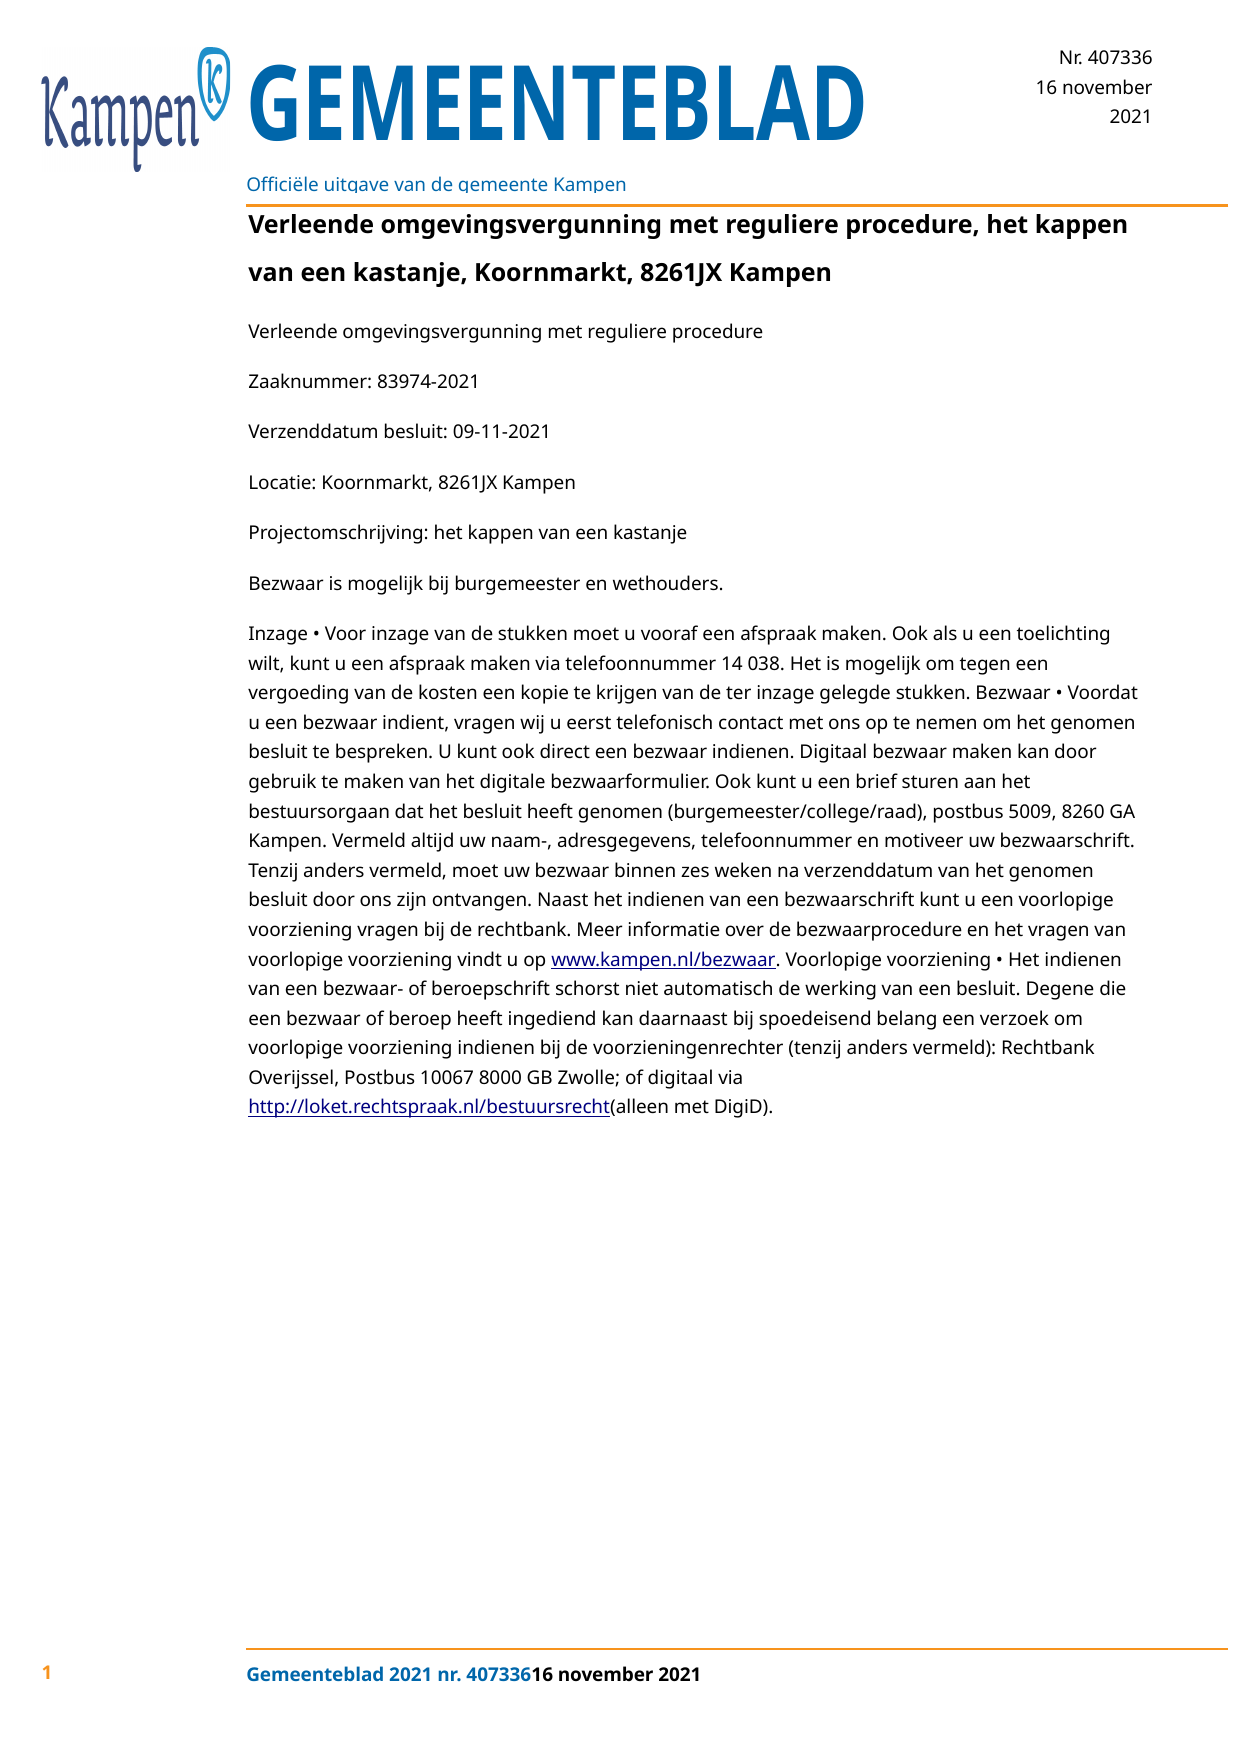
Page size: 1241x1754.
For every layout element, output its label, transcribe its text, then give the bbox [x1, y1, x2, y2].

text Verzenddatum besluit: 09-11-2021 [248, 419, 1152, 444]
text Zaaknummer: 83974-2021 [248, 368, 1152, 394]
text Locatie: Koornmarkt, 8261JX Kampen [248, 469, 1152, 495]
text Verleende omgevingsvergunning met reguliere procedure [248, 318, 1152, 344]
text Bezwaar is mogelijk bij burgemeester en wethouders. [248, 570, 1152, 596]
picture [41, 47, 231, 172]
text Inzage • Voor inzage van de stukken moet u vooraf een afspraak maken. Ook als u een toelichting wilt, kunt u een afspraak maken via telefoonnummer 14 038. Het is mogelijk om tegen een vergoeding van de kosten een kopie te krijgen van de ter inzage gelegde stukken. Bezwaar • Voordat u een bezwaar indient, vragen wij u eerst telefonisch contact met ons op te nemen om het genomen besluit te bespreken. U kunt ook direct een bezwaar indienen. Digitaal bezwaar maken kan door gebruik te maken van het digitale bezwaarformulier. Ook kunt u een brief sturen aan het bestuursorgaan dat het besluit heeft genomen (burgemeester/college/raad), postbus 5009, 8260 GA Kampen. Vermeld altijd uw naam-, adresgegevens, telefoonnummer en motiveer uw bezwaarschrift. Tenzij anders vermeld, moet uw bezwaar binnen zes weken na verzenddatum van het genomen besluit door ons zijn ontvangen. Naast het indienen van een bezwaarschrift kunt u een voorlopige voorziening vragen bij de rechtbank. Meer informatie over de bezwaarprocedure en het vragen van voorlopige voorziening vindt u op www.kampen.nl/bezwaar. Voorlopige voorziening • Het indienen van een bezwaar- of beroepschrift schorst niet automatisch de werking van een besluit. Degene die een bezwaar of beroep heeft ingediend kan daarnaast bij spoedeisend belang een verzoek om voorlopige voorziening indienen bij de voorzieningenrechter (tenzij anders vermeld): Rechtbank Overijssel, Postbus 10067 8000 GB Zwolle; of digitaal via http://loket.rechtspraak.nl/bestuursrecht(alleen met DigiD). [248, 620, 1152, 1119]
text Projectomschrijving: het kappen van een kastanje [248, 519, 1152, 545]
text Verleende omgevingsvergunning met reguliere procedure, het kappen van een kastanje, Koornmarkt, 8261JX Kampen [248, 207, 1152, 288]
